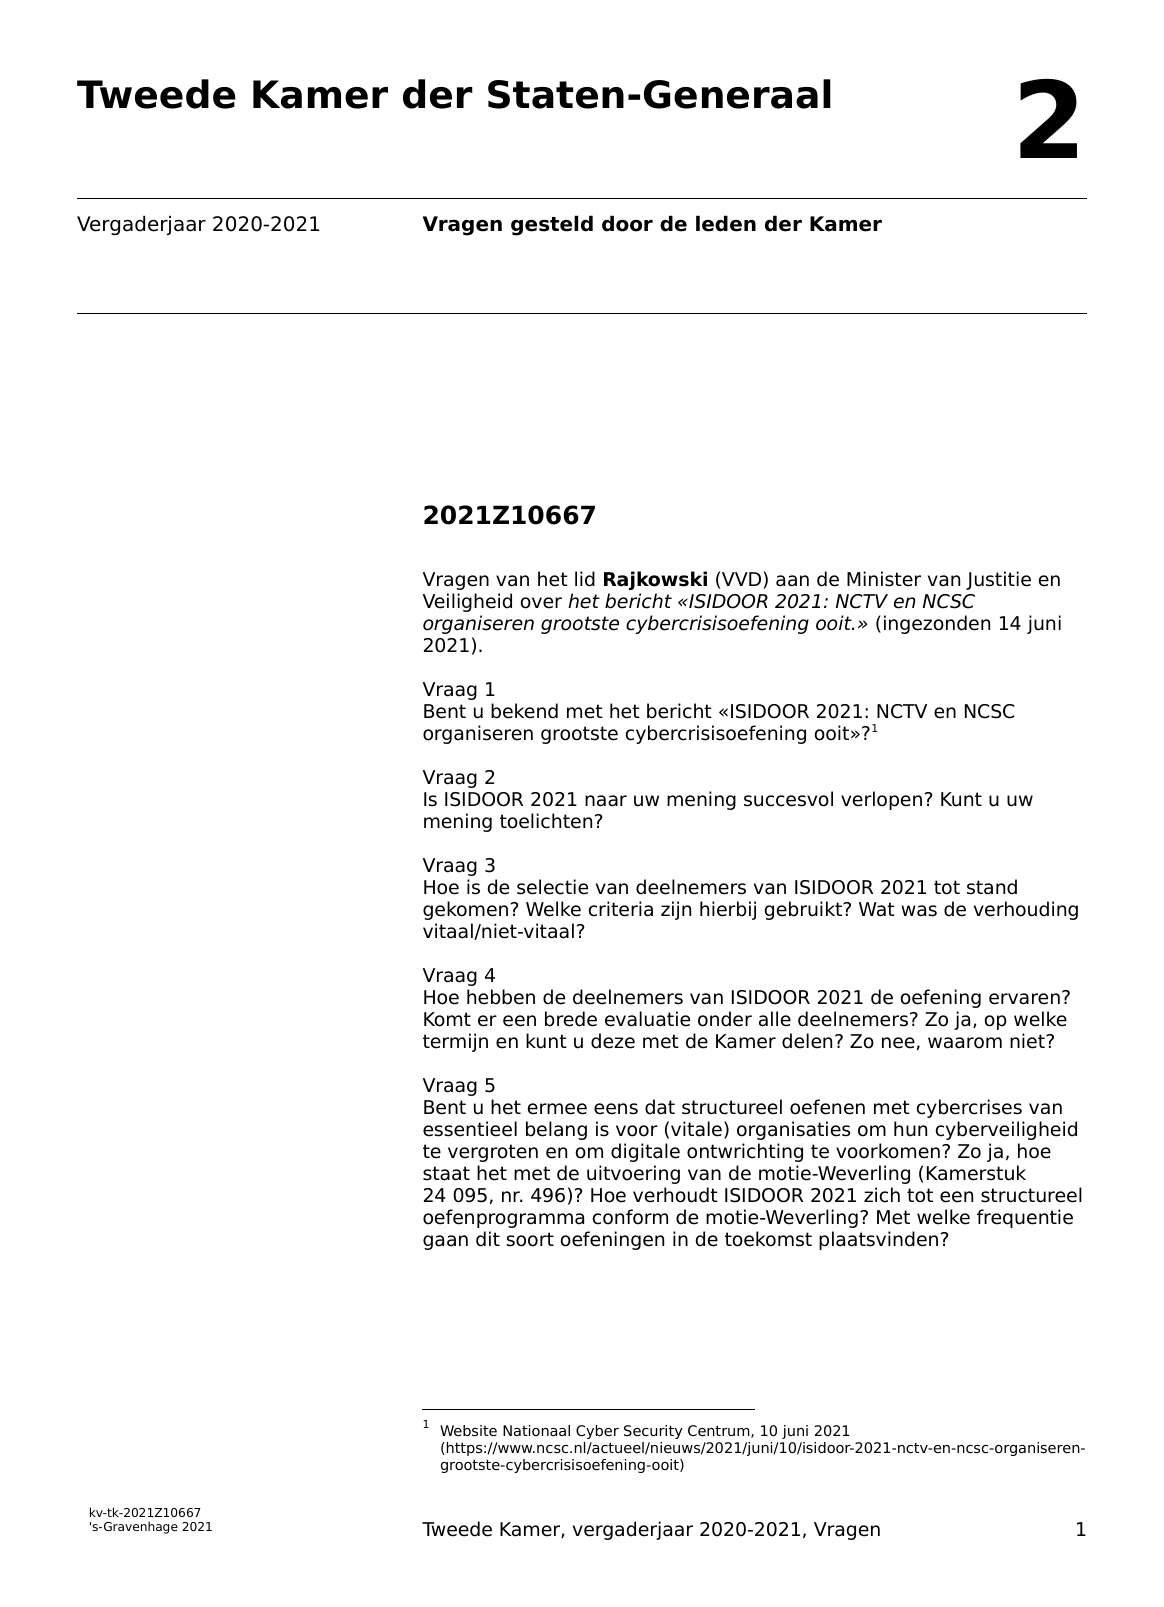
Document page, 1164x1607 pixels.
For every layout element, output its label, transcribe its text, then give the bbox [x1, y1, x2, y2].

text Bent u bekend met het bericht «ISIDOOR 2021: NCTV en NCSC organiseren grootste cybercrisisoefening ooit»? [422, 701, 1087, 745]
text Vraag 1 [422, 679, 1087, 701]
text Website Nationaal Cyber Security Centrum, 10 juni 2021 (https://www.ncsc.nl/actueel/nieuws/2021/juni/10/isidoor-2021-nctv-en-ncsc-organiseren-grootste-cybercrisisoefening-ooit) [422, 1418, 1087, 1474]
table_header 2 [886, 59, 1087, 198]
text Vraag 5 [422, 1075, 1087, 1097]
table_cell Vragen gesteld door de leden der Kamer [422, 199, 1087, 313]
text 's-Gravenhage 2021 [88, 1520, 323, 1534]
text Hoe is de selectie van deelnemers van ISIDOOR 2021 tot stand gekomen? Welke criteria zijn hierbij gebruikt? Wat was de verhouding vitaal/niet-vitaal? [422, 877, 1087, 943]
text Vraag 2 [422, 767, 1087, 789]
text kv-tk-2021Z10667 [88, 1506, 323, 1520]
text 2021Z10667 [422, 501, 1087, 531]
text Is ISIDOOR 2021 naar uw mening succesvol verlopen? Kunt u uw mening toelichten? [422, 789, 1087, 833]
text Vraag 4 [422, 965, 1087, 987]
table_header Tweede Kamer der Staten-Generaal [77, 59, 886, 198]
table_cell Vergaderjaar 2020-2021 [77, 199, 422, 313]
text Bent u het ermee eens dat structureel oefenen met cybercrises van essentieel belang is voor (vitale) organisaties om hun cyberveiligheid te vergroten en om digitale ontwrichting te voorkomen? Zo ja, hoe staat het met de uitvoering van de motie-Weverling (Kamerstuk 24 095, nr. 496)? Hoe verhoudt ISIDOOR 2021 zich tot een structureel oefenprogramma conform de motie-Weverling? Met welke frequentie gaan dit soort oefeningen in de toekomst plaatsvinden? [422, 1097, 1087, 1251]
text Hoe hebben de deelnemers van ISIDOOR 2021 de oefening ervaren? Komt er een brede evaluatie onder alle deelnemers? Zo ja, op welke termijn en kunt u deze met de Kamer delen? Zo nee, waarom niet? [422, 987, 1087, 1053]
text Vragen van het lid Rajkowski (VVD) aan de Minister van Justitie en Veiligheid over het bericht «ISIDOOR 2021: NCTV en NCSC organiseren grootste cybercrisisoefening ooit.» (ingezonden 14 juni 2021). [422, 569, 1087, 657]
text Vraag 3 [422, 855, 1087, 877]
